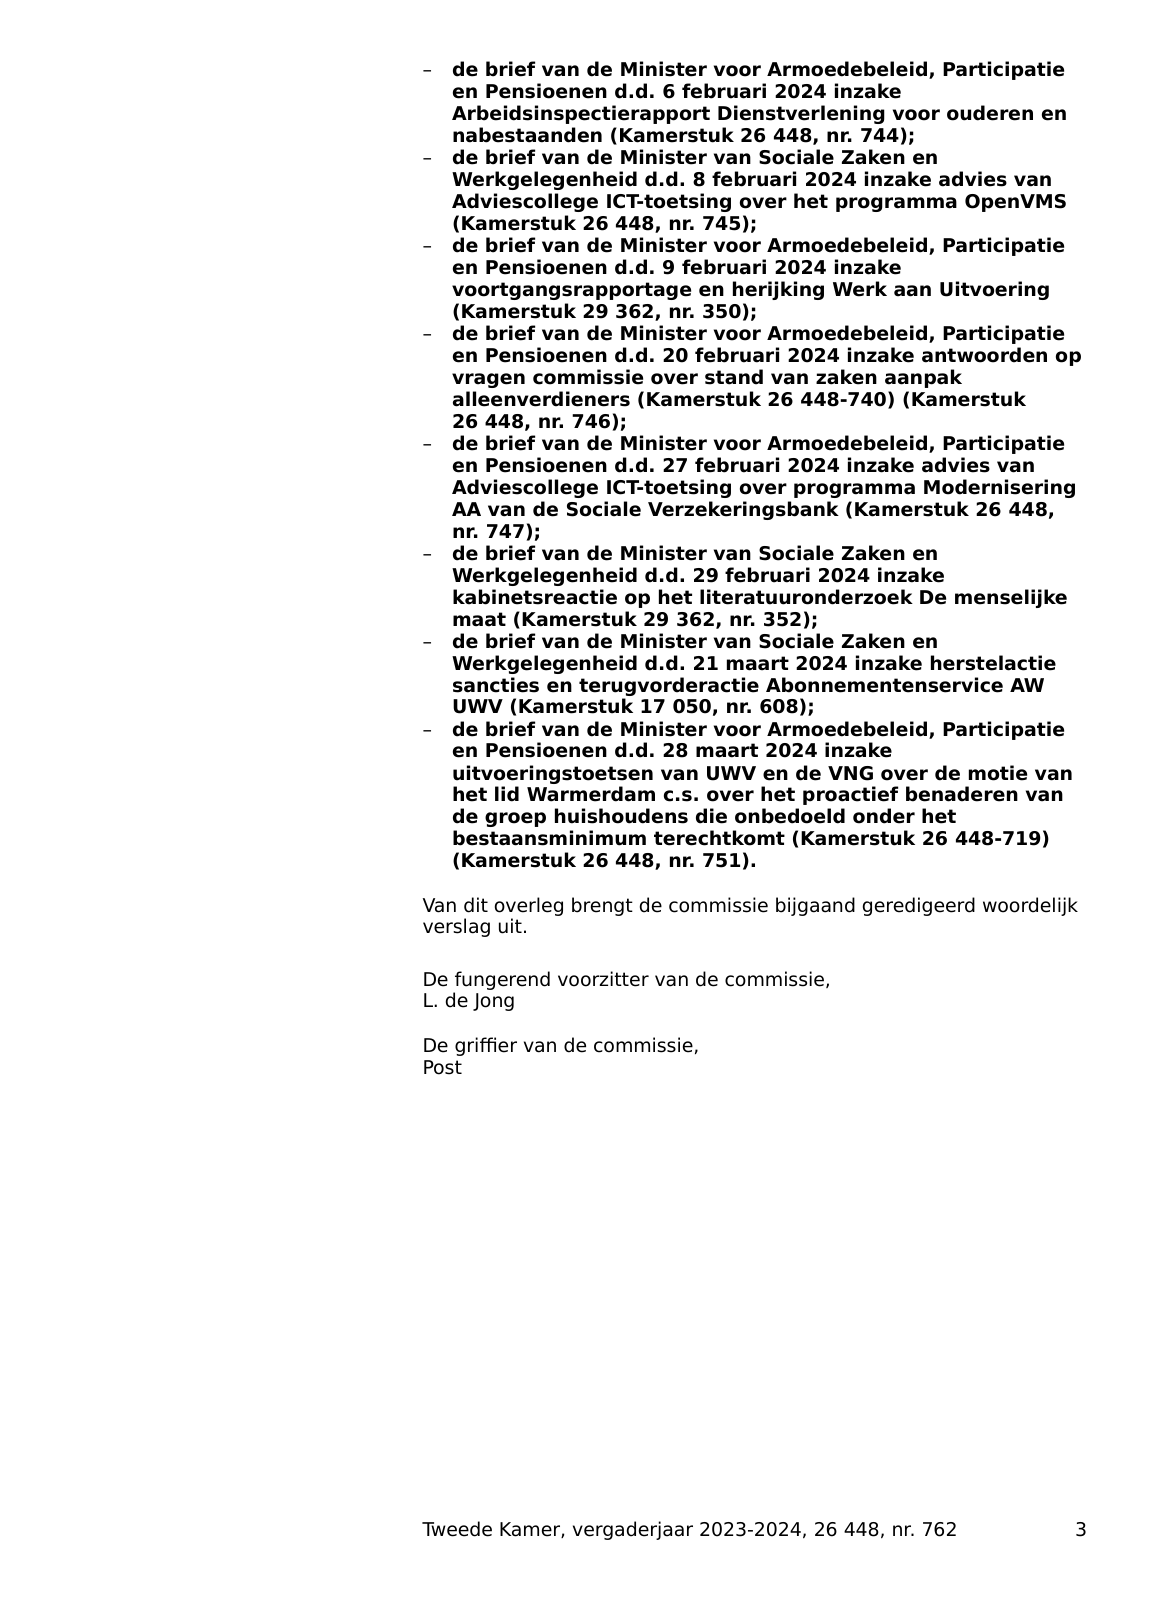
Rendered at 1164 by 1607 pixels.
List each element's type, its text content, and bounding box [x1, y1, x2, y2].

text – de brief van de Minister voor Armoedebeleid, Participatie en Pensioenen d.d. 6 februari 2024 inzake Arbeidsinspectierapport Dienstverlening voor ouderen en nabestaanden (Kamerstuk 26 448, nr. 744); [422, 59, 1087, 147]
text – de brief van de Minister van Sociale Zaken en Werkgelegenheid d.d. 21 maart 2024 inzake herstelactie sancties en terugvorderactie Abonnementenservice AW UWV (Kamerstuk 17 050, nr. 608); [422, 631, 1087, 718]
text De griffier van de commissie, Post [422, 1034, 1087, 1078]
text – de brief van de Minister voor Armoedebeleid, Participatie en Pensioenen d.d. 20 februari 2024 inzake antwoorden op vragen commissie over stand van zaken aanpak alleenverdieners (Kamerstuk 26 448-740) (Kamerstuk 26 448, nr. 746); [422, 323, 1087, 433]
text Van dit overleg brengt de commissie bijgaand geredigeerd woordelijk verslag uit. [422, 894, 1087, 938]
text – de brief van de Minister van Sociale Zaken en Werkgelegenheid d.d. 8 februari 2024 inzake advies van Adviescollege ICT-toetsing over het programma OpenVMS (Kamerstuk 26 448, nr. 745); [422, 147, 1087, 235]
text – de brief van de Minister van Sociale Zaken en Werkgelegenheid d.d. 29 februari 2024 inzake kabinetsreactie op het literatuuronderzoek De menselijke maat (Kamerstuk 29 362, nr. 352); [422, 543, 1087, 631]
text – de brief van de Minister voor Armoedebeleid, Participatie en Pensioenen d.d. 28 maart 2024 inzake uitvoeringstoetsen van UWV en de VNG over de motie van het lid Warmerdam c.s. over het proactief benaderen van de groep huishoudens die onbedoeld onder het bestaansminimum terechtkomt (Kamerstuk 26 448-719) (Kamerstuk 26 448, nr. 751). [422, 718, 1087, 872]
text De fungerend voorzitter van de commissie, L. de Jong [422, 968, 1087, 1012]
text – de brief van de Minister voor Armoedebeleid, Participatie en Pensioenen d.d. 9 februari 2024 inzake voortgangsrapportage en herijking Werk aan Uitvoering (Kamerstuk 29 362, nr. 350); [422, 235, 1087, 323]
text – de brief van de Minister voor Armoedebeleid, Participatie en Pensioenen d.d. 27 februari 2024 inzake advies van Adviescollege ICT-toetsing over programma Modernisering AA van de Sociale Verzekeringsbank (Kamerstuk 26 448, nr. 747); [422, 433, 1087, 543]
